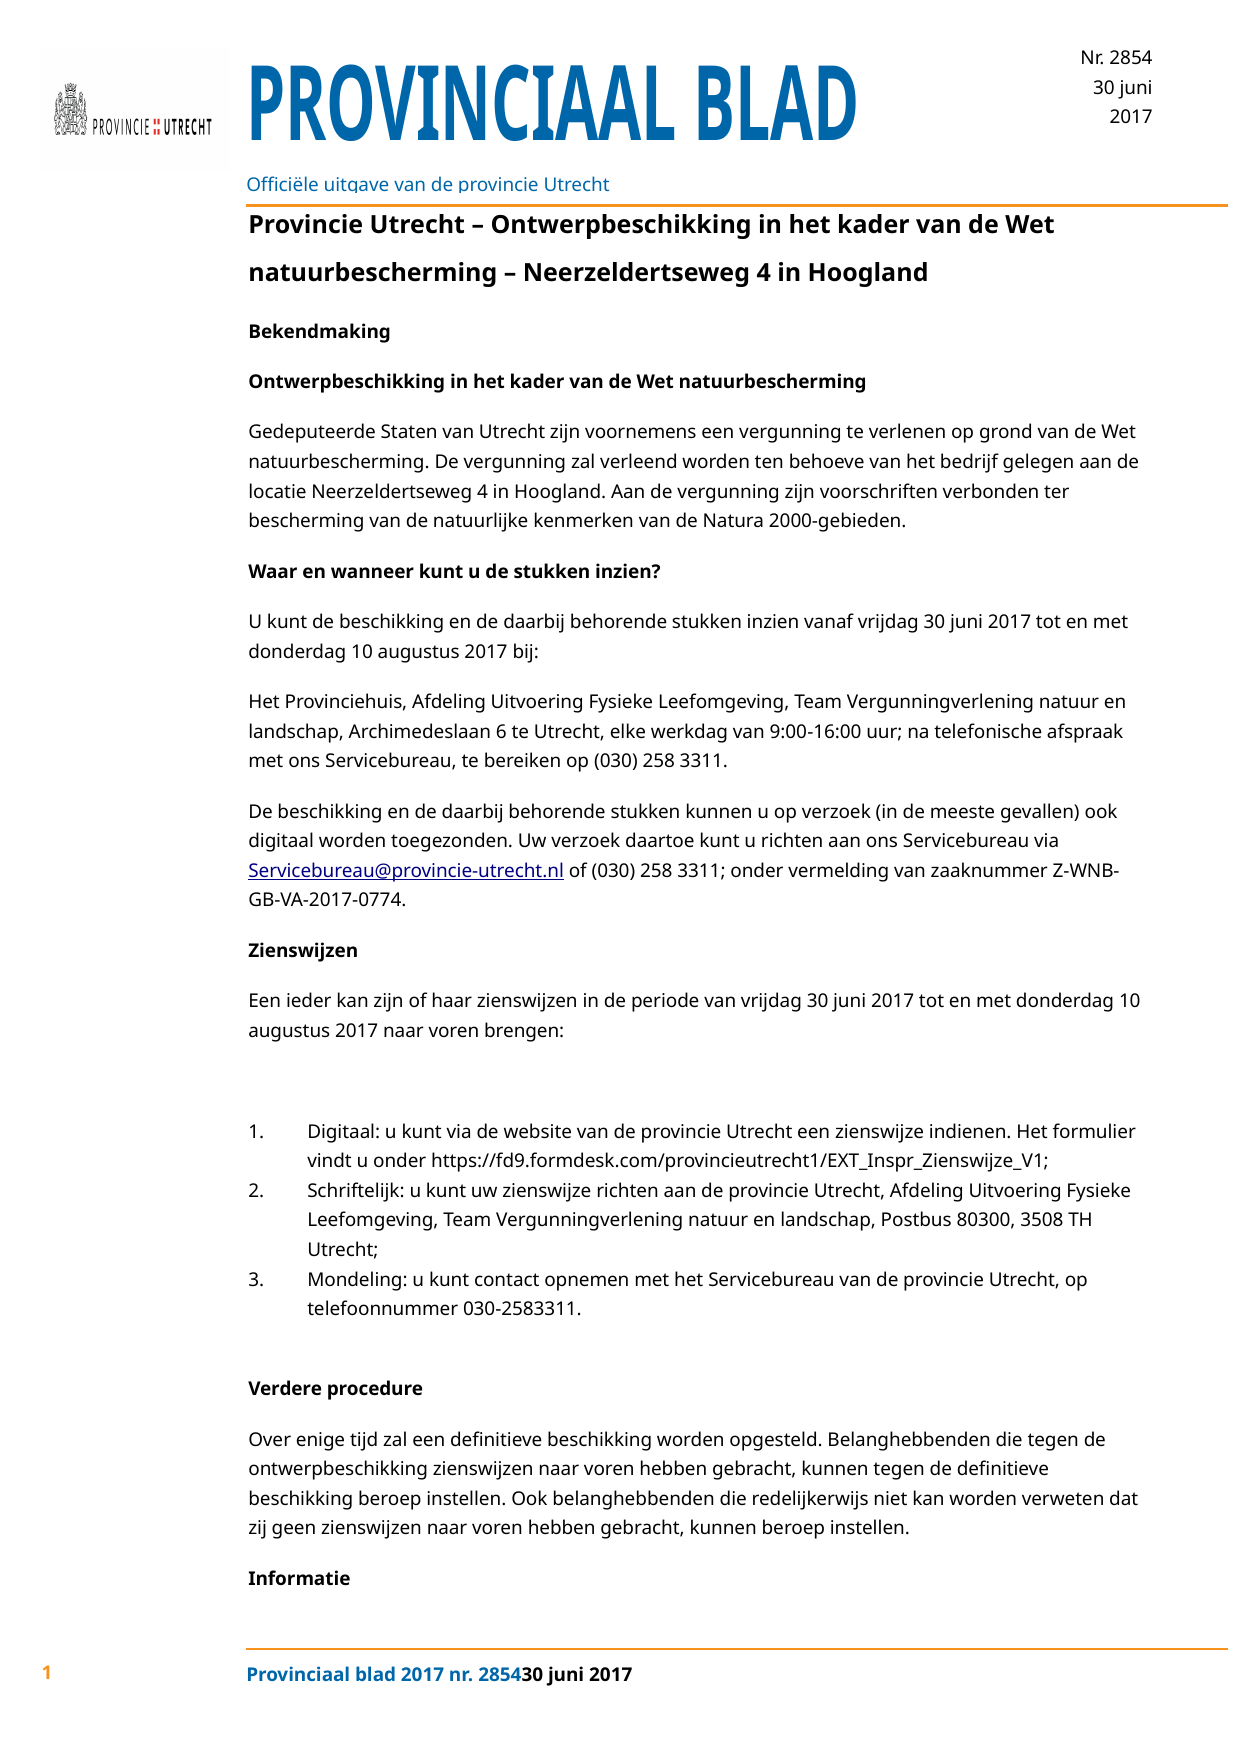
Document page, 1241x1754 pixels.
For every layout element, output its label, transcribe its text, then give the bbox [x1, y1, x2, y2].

list Schriftelijk: u kunt uw zienswijze richten aan de provincie Utrecht, Afdeling Uitvoering Fysieke Leefomgeving, Team Vergunningverlening natuur en landschap, Postbus 80300, 3508 TH Utrecht; [248, 1177, 1152, 1262]
text U kunt de beschikking en de daarbij behorende stukken inzien vanaf vrijdag 30 juni 2017 tot en met donderdag 10 augustus 2017 bij: [248, 608, 1152, 664]
text Bekendmaking [248, 318, 1152, 344]
text Een ieder kan zijn of haar zienswijzen in de periode van vrijdag 30 juni 2017 tot en met donderdag 10 augustus 2017 naar voren brengen: [248, 987, 1152, 1043]
text Gedeputeerde Staten van Utrecht zijn voornemens een vergunning te verlenen op grond van de Wet natuurbescherming. De vergunning zal verleend worden ten behoeve van het bedrijf gelegen aan de locatie Neerzeldertseweg 4 in Hoogland. Aan de vergunning zijn voorschriften verbonden ter bescherming van de natuurlijke kenmerken van de Natura 2000-gebieden. [248, 419, 1152, 533]
text Het Provinciehuis, Afdeling Uitvoering Fysieke Leefomgeving, Team Vergunningverlening natuur en landschap, Archimedeslaan 6 te Utrecht, elke werkdag van 9:00‑16:00 uur; na telefonische afspraak met ons Servicebureau, te bereiken op (030) 258 3311. [248, 688, 1152, 773]
text Ontwerpbeschikking in het kader van de Wet natuurbescherming [248, 368, 1152, 394]
list Mondeling: u kunt contact opnemen met het Servicebureau van de provincie Utrecht, op telefoonnummer 030-2583311. [248, 1266, 1152, 1321]
text Waar en wanneer kunt u de stukken inzien? [248, 558, 1152, 584]
text Verdere procedure [248, 1375, 1152, 1401]
text Informatie [248, 1565, 1152, 1591]
list Digitaal: u kunt via de website van de provincie Utrecht een zienswijze indienen. Het formulier vindt u onder https://fd9.formdesk.com/provincieutrecht1/EXT_Inspr_Zienswijze_V1; [248, 1118, 1152, 1173]
picture [41, 47, 231, 172]
text Provincie Utrecht – Ontwerpbeschikking in het kader van de Wet natuurbescherming – Neerzeldertseweg 4 in Hoogland [248, 207, 1152, 288]
text De beschikking en de daarbij behorende stukken kunnen u op verzoek (in de meeste gevallen) ook digitaal worden toegezonden. Uw verzoek daartoe kunt u richten aan ons Servicebureau via Servicebureau@provincie-utrecht.nl of (030) 258 3311; onder vermelding van zaaknummer Z-WNB-GB-VA-2017-0774. [248, 798, 1152, 912]
text Over enige tijd zal een definitieve beschikking worden opgesteld. Belanghebbenden die tegen de ontwerpbeschikking zienswijzen naar voren hebben gebracht, kunnen tegen de definitieve beschikking beroep instellen. Ook belanghebbenden die redelijkerwijs niet kan worden verweten dat zij geen zienswijzen naar voren hebben gebracht, kunnen beroep instellen. [248, 1426, 1152, 1540]
text Zienswijzen [248, 937, 1152, 963]
